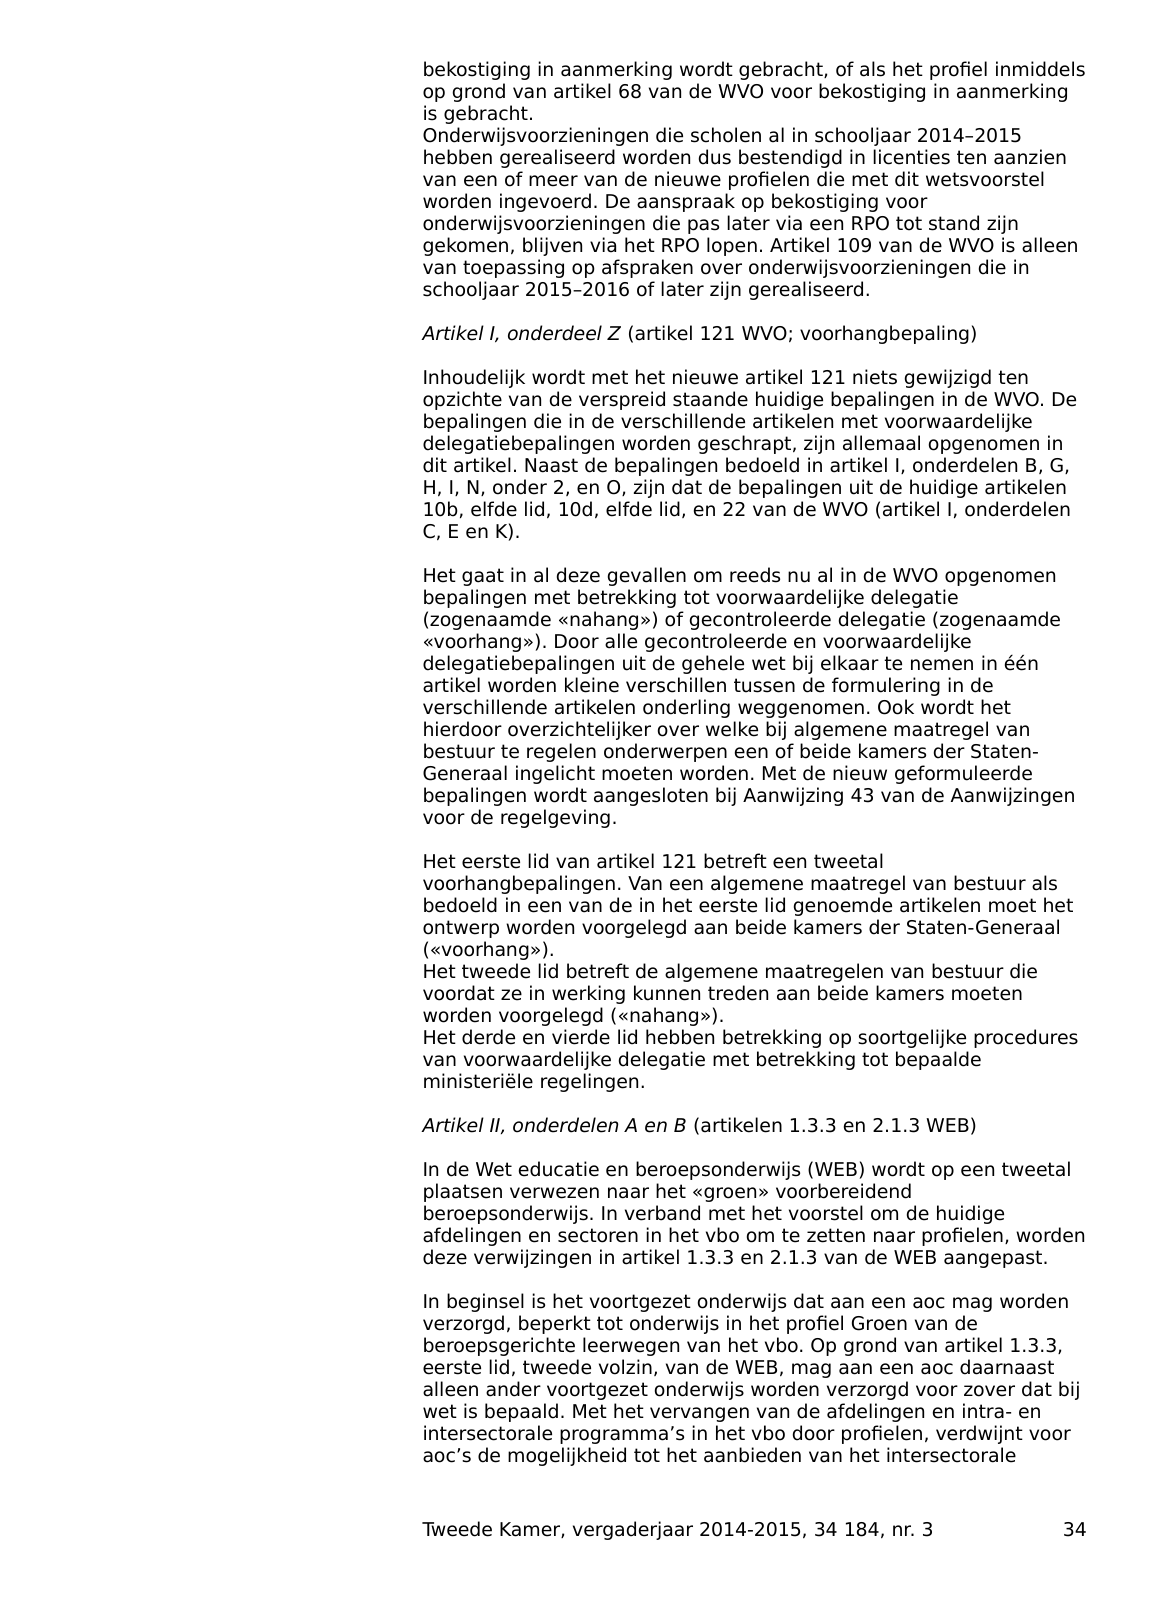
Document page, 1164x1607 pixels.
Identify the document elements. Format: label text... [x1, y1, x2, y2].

subtitle Artikel II, onderdelen A en B (artikelen 1.3.3 en 2.1.3 WEB) [422, 1115, 1087, 1137]
subtitle Artikel I, onderdeel Z (artikel 121 WVO; voorhangbepaling) [422, 323, 1087, 345]
text In beginsel is het voortgezet onderwijs dat aan een aoc mag worden verzorgd, beperkt tot onderwijs in het profiel Groen van de beroepsgerichte leerwegen van het vbo. Op grond van artikel 1.3.3, eerste lid, tweede volzin, van de WEB, mag aan een aoc daarnaast alleen ander voortgezet onderwijs worden verzorgd voor zover dat bij wet is bepaald. Met het vervangen van de afdelingen en intra- en intersectorale programma’s in het vbo door profielen, verdwijnt voor aoc’s de mogelijkheid tot het aanbieden van het intersectorale [422, 1291, 1087, 1467]
text bekostiging in aanmerking wordt gebracht, of als het profiel inmiddels op grond van artikel 68 van de WVO voor bekostiging in aanmerking is gebracht. [422, 59, 1087, 125]
text In de Wet educatie en beroepsonderwijs (WEB) wordt op een tweetal plaatsen verwezen naar het «groen» voorbereidend beroepsonderwijs. In verband met het voorstel om de huidige afdelingen en sectoren in het vbo om te zetten naar profielen, worden deze verwijzingen in artikel 1.3.3 en 2.1.3 van de WEB aangepast. [422, 1159, 1087, 1269]
text Onderwijsvoorzieningen die scholen al in schooljaar 2014–2015 hebben gerealiseerd worden dus bestendigd in licenties ten aanzien van een of meer van de nieuwe profielen die met dit wetsvoorstel worden ingevoerd. De aanspraak op bekostiging voor onderwijsvoorzieningen die pas later via een RPO tot stand zijn gekomen, blijven via het RPO lopen. Artikel 109 van de WVO is alleen van toepassing op afspraken over onderwijsvoorzieningen die in schooljaar 2015–2016 of later zijn gerealiseerd. [422, 125, 1087, 301]
text Het gaat in al deze gevallen om reeds nu al in de WVO opgenomen bepalingen met betrekking tot voorwaardelijke delegatie (zogenaamde «nahang») of gecontroleerde delegatie (zogenaamde «voorhang»). Door alle gecontroleerde en voorwaardelijke delegatiebepalingen uit de gehele wet bij elkaar te nemen in één artikel worden kleine verschillen tussen de formulering in de verschillende artikelen onderling weggenomen. Ook wordt het hierdoor overzichtelijker over welke bij algemene maatregel van bestuur te regelen onderwerpen een of beide kamers der Staten-Generaal ingelicht moeten worden. Met de nieuw geformuleerde bepalingen wordt aangesloten bij Aanwijzing 43 van de Aanwijzingen voor de regelgeving. [422, 565, 1087, 829]
text Het tweede lid betreft de algemene maatregelen van bestuur die voordat ze in werking kunnen treden aan beide kamers moeten worden voorgelegd («nahang»). [422, 961, 1087, 1027]
text Het derde en vierde lid hebben betrekking op soortgelijke procedures van voorwaardelijke delegatie met betrekking tot bepaalde ministeriële regelingen. [422, 1027, 1087, 1093]
text Het eerste lid van artikel 121 betreft een tweetal voorhangbepalingen. Van een algemene maatregel van bestuur als bedoeld in een van de in het eerste lid genoemde artikelen moet het ontwerp worden voorgelegd aan beide kamers der Staten-Generaal («voorhang»). [422, 851, 1087, 961]
text Inhoudelijk wordt met het nieuwe artikel 121 niets gewijzigd ten opzichte van de verspreid staande huidige bepalingen in de WVO. De bepalingen die in de verschillende artikelen met voorwaardelijke delegatiebepalingen worden geschrapt, zijn allemaal opgenomen in dit artikel. Naast de bepalingen bedoeld in artikel I, onderdelen B, G, H, I, N, onder 2, en O, zijn dat de bepalingen uit de huidige artikelen 10b, elfde lid, 10d, elfde lid, en 22 van de WVO (artikel I, onderdelen C, E en K). [422, 367, 1087, 543]
